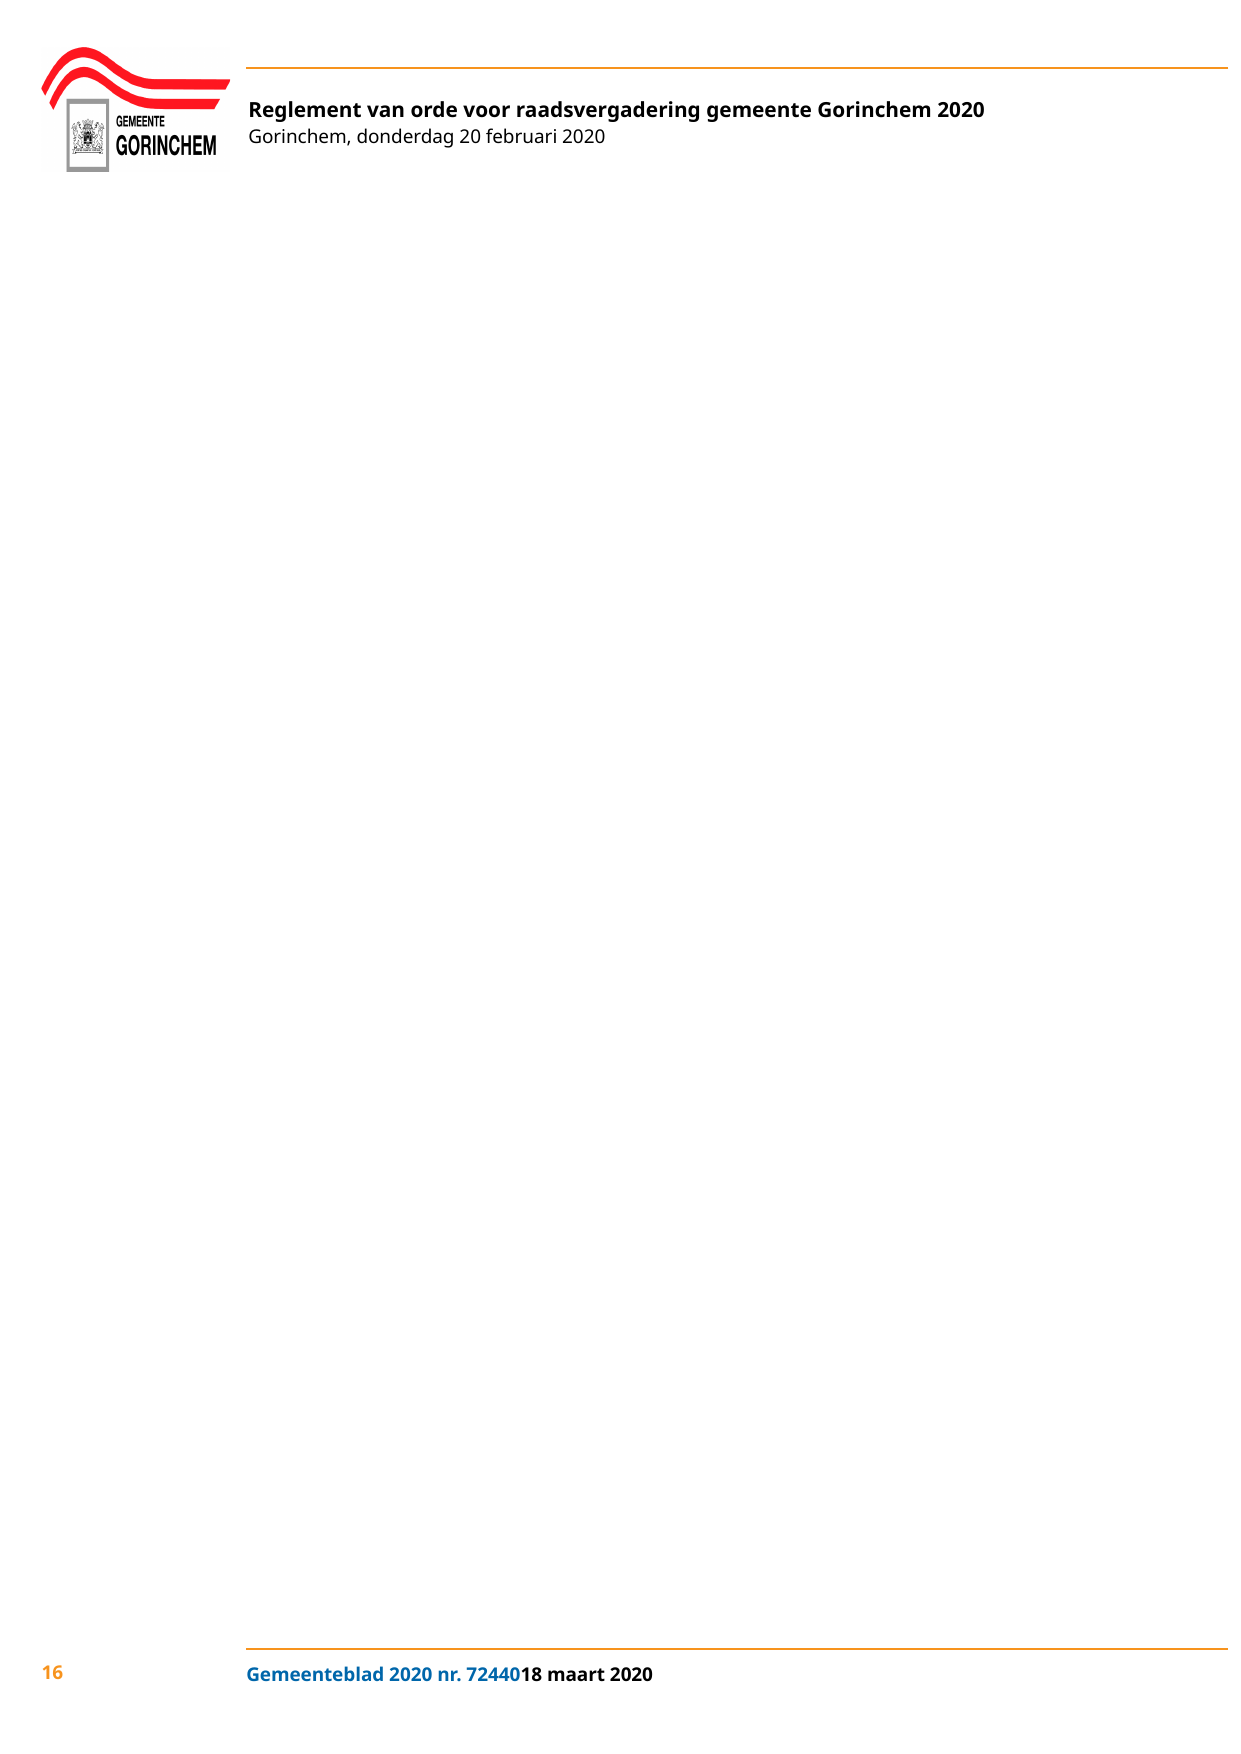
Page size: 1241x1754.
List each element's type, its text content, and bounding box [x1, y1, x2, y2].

text Reglement van orde voor raadsvergadering gemeente Gorinchem 2020 [248, 95, 1152, 123]
text Gorinchem, donderdag 20 februari 2020 [248, 123, 1152, 149]
picture [41, 47, 231, 172]
